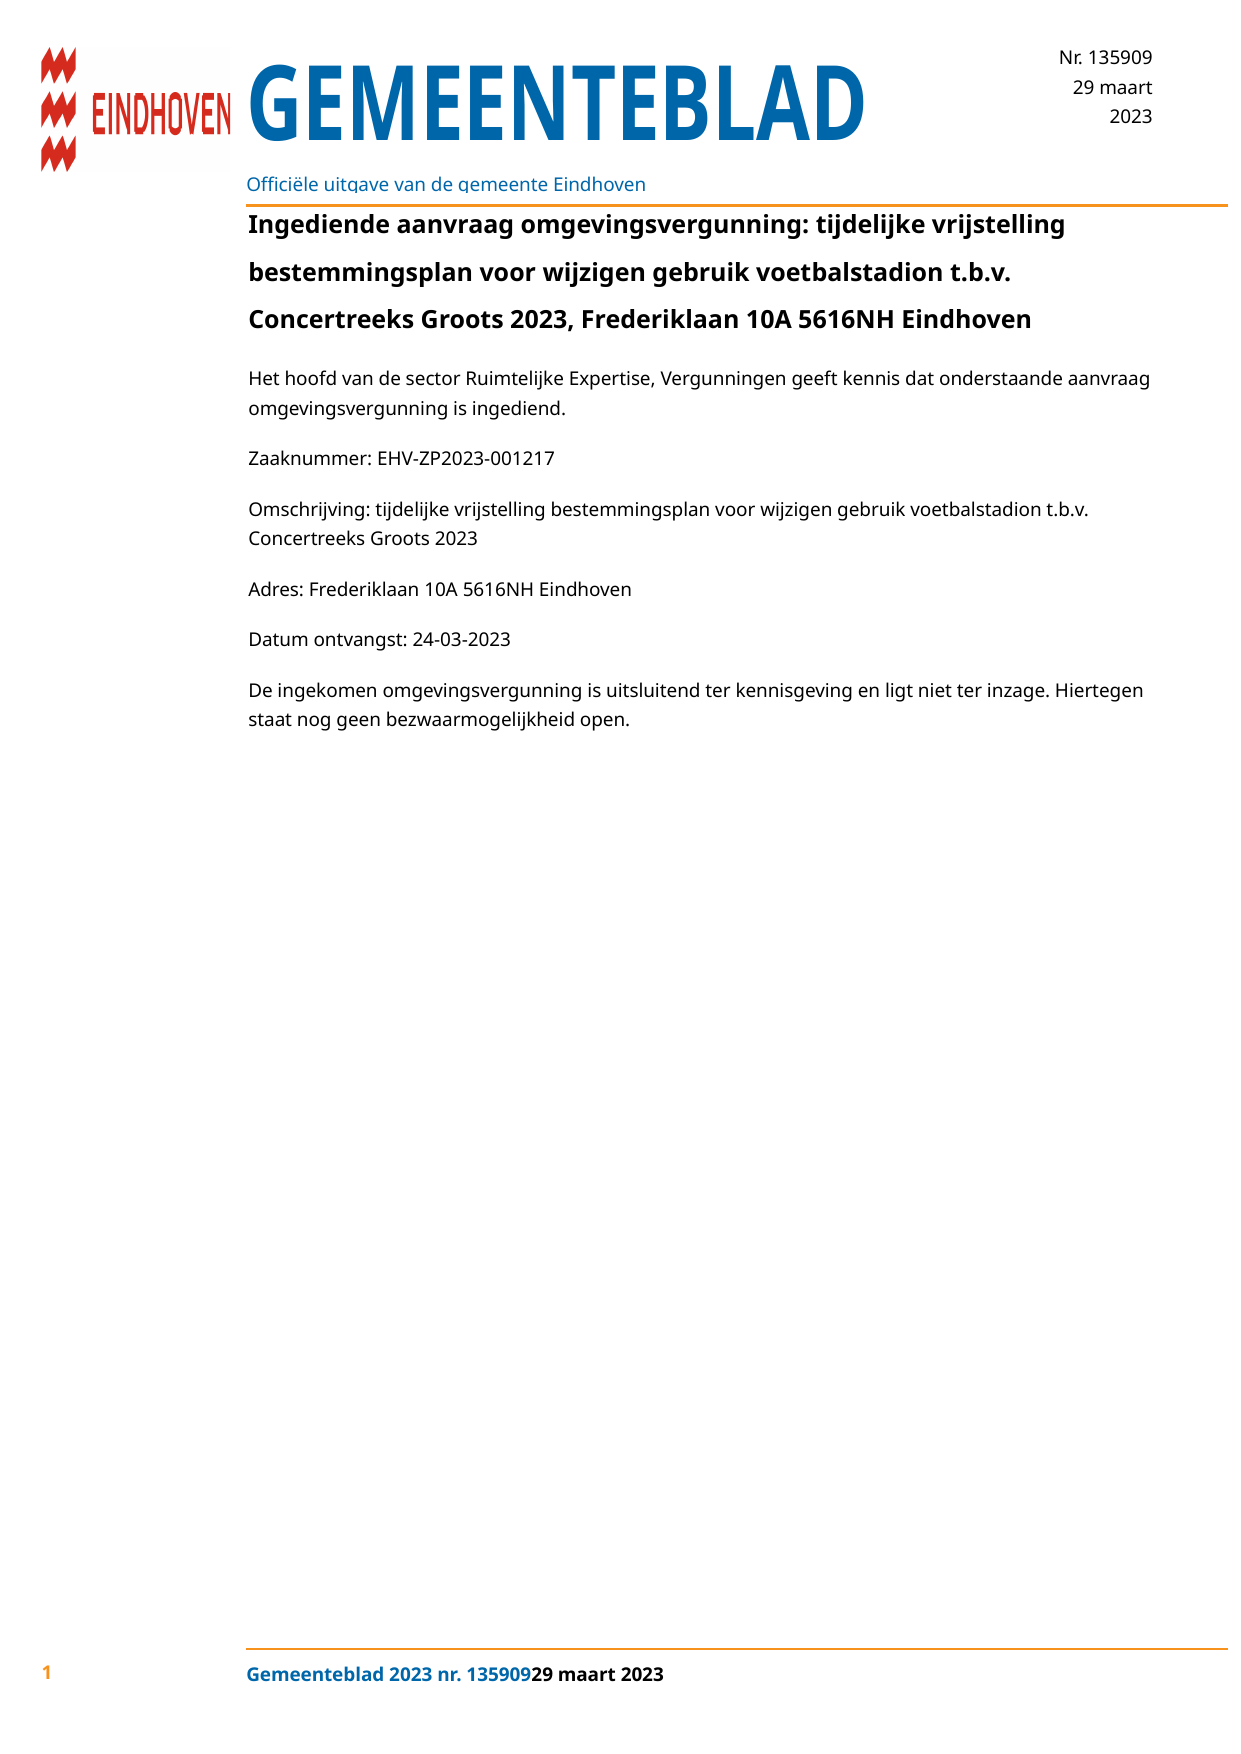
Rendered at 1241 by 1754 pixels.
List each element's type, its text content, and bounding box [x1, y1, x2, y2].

text Omschrijving: tijdelijke vrijstelling bestemmingsplan voor wijzigen gebruik voetbalstadion t.b.v. Concertreeks Groots 2023 [248, 496, 1152, 551]
text Zaaknummer: EHV-ZP2023-001217 [248, 446, 1152, 471]
text Het hoofd van de sector Ruimtelijke Expertise, Vergunningen geeft kennis dat onderstaande aanvraag omgevingsvergunning is ingediend. [248, 366, 1152, 421]
text Datum ontvangst: 24-03-2023 [248, 626, 1152, 652]
text Adres: Frederiklaan 10A 5616NH Eindhoven [248, 576, 1152, 602]
text Ingediende aanvraag omgevingsvergunning: tijdelijke vrijstelling bestemmingsplan voor wijzigen gebruik voetbalstadion t.b.v. Concertreeks Groots 2023, Frederiklaan 10A 5616NH Eindhoven [248, 207, 1152, 336]
picture [41, 47, 231, 172]
text De ingekomen omgevingsvergunning is uitsluitend ter kennisgeving en ligt niet ter inzage. Hiertegen staat nog geen bezwaarmogelijkheid open. [248, 677, 1152, 732]
